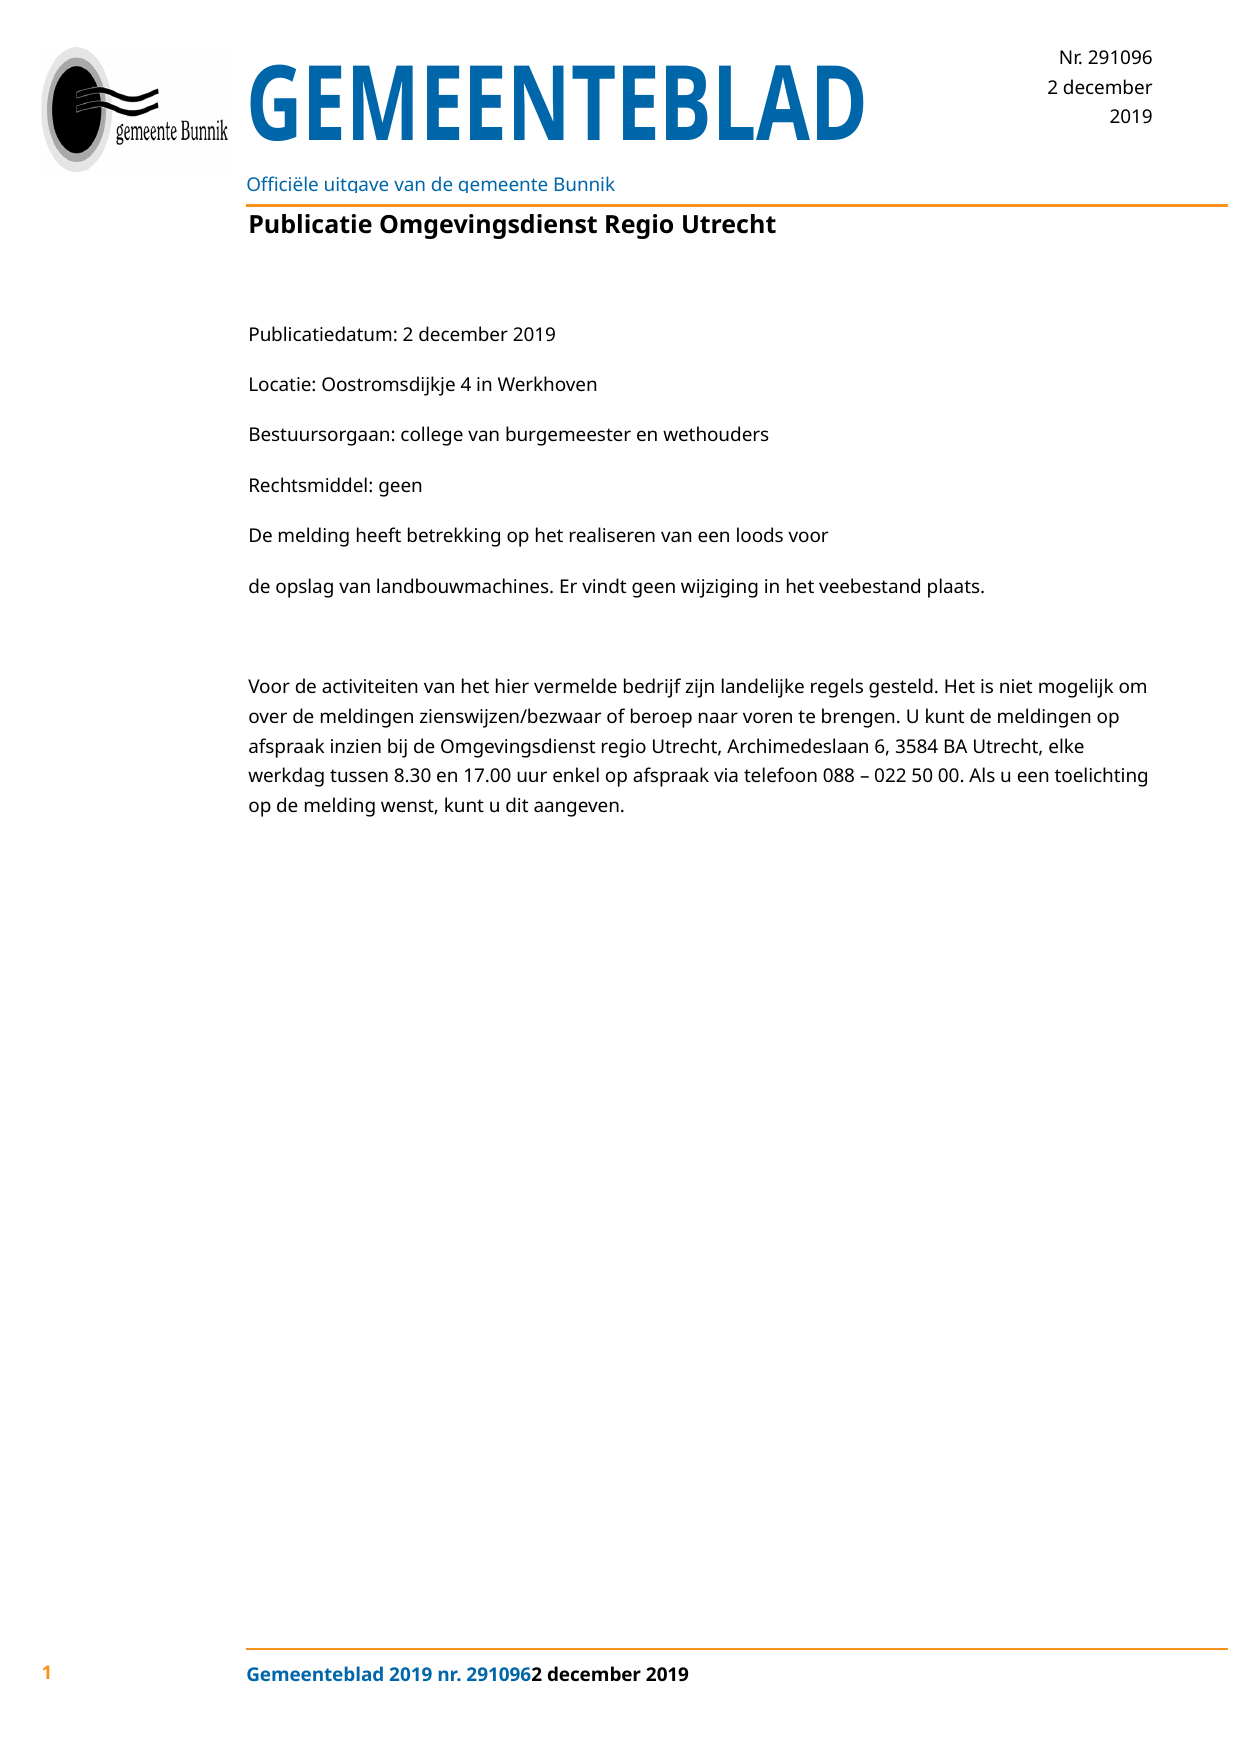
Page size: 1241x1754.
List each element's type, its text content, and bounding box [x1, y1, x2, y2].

text Publicatie Omgevingsdienst Regio Utrecht [248, 207, 1152, 241]
text Bestuursorgaan: college van burgemeester en wethouders [248, 422, 1152, 447]
text Locatie: Oostromsdijkje 4 in Werkhoven [248, 371, 1152, 397]
text Rechtsmiddel: geen [248, 472, 1152, 498]
text De melding heeft betrekking op het realiseren van een loods voor [248, 522, 1152, 548]
picture [41, 47, 231, 172]
text Publicatiedatum: 2 december 2019 [248, 321, 1152, 346]
text de opslag van landbouwmachines. Er vindt geen wijziging in het veebestand plaats. [248, 573, 1152, 598]
text Voor de activiteiten van het hier vermelde bedrijf zijn landelijke regels gesteld. Het is niet mogelijk om over de meldingen zienswijzen/bezwaar of beroep naar voren te brengen. U kunt de meldingen op afspraak inzien bij de Omgevingsdienst regio Utrecht, Archimedeslaan 6, 3584 BA Utrecht, elke werkdag tussen 8.30 en 17.00 uur enkel op afspraak via telefoon 088 – 022 50 00. Als u een toelichting op de melding wenst, kunt u dit aangeven. [248, 674, 1152, 818]
